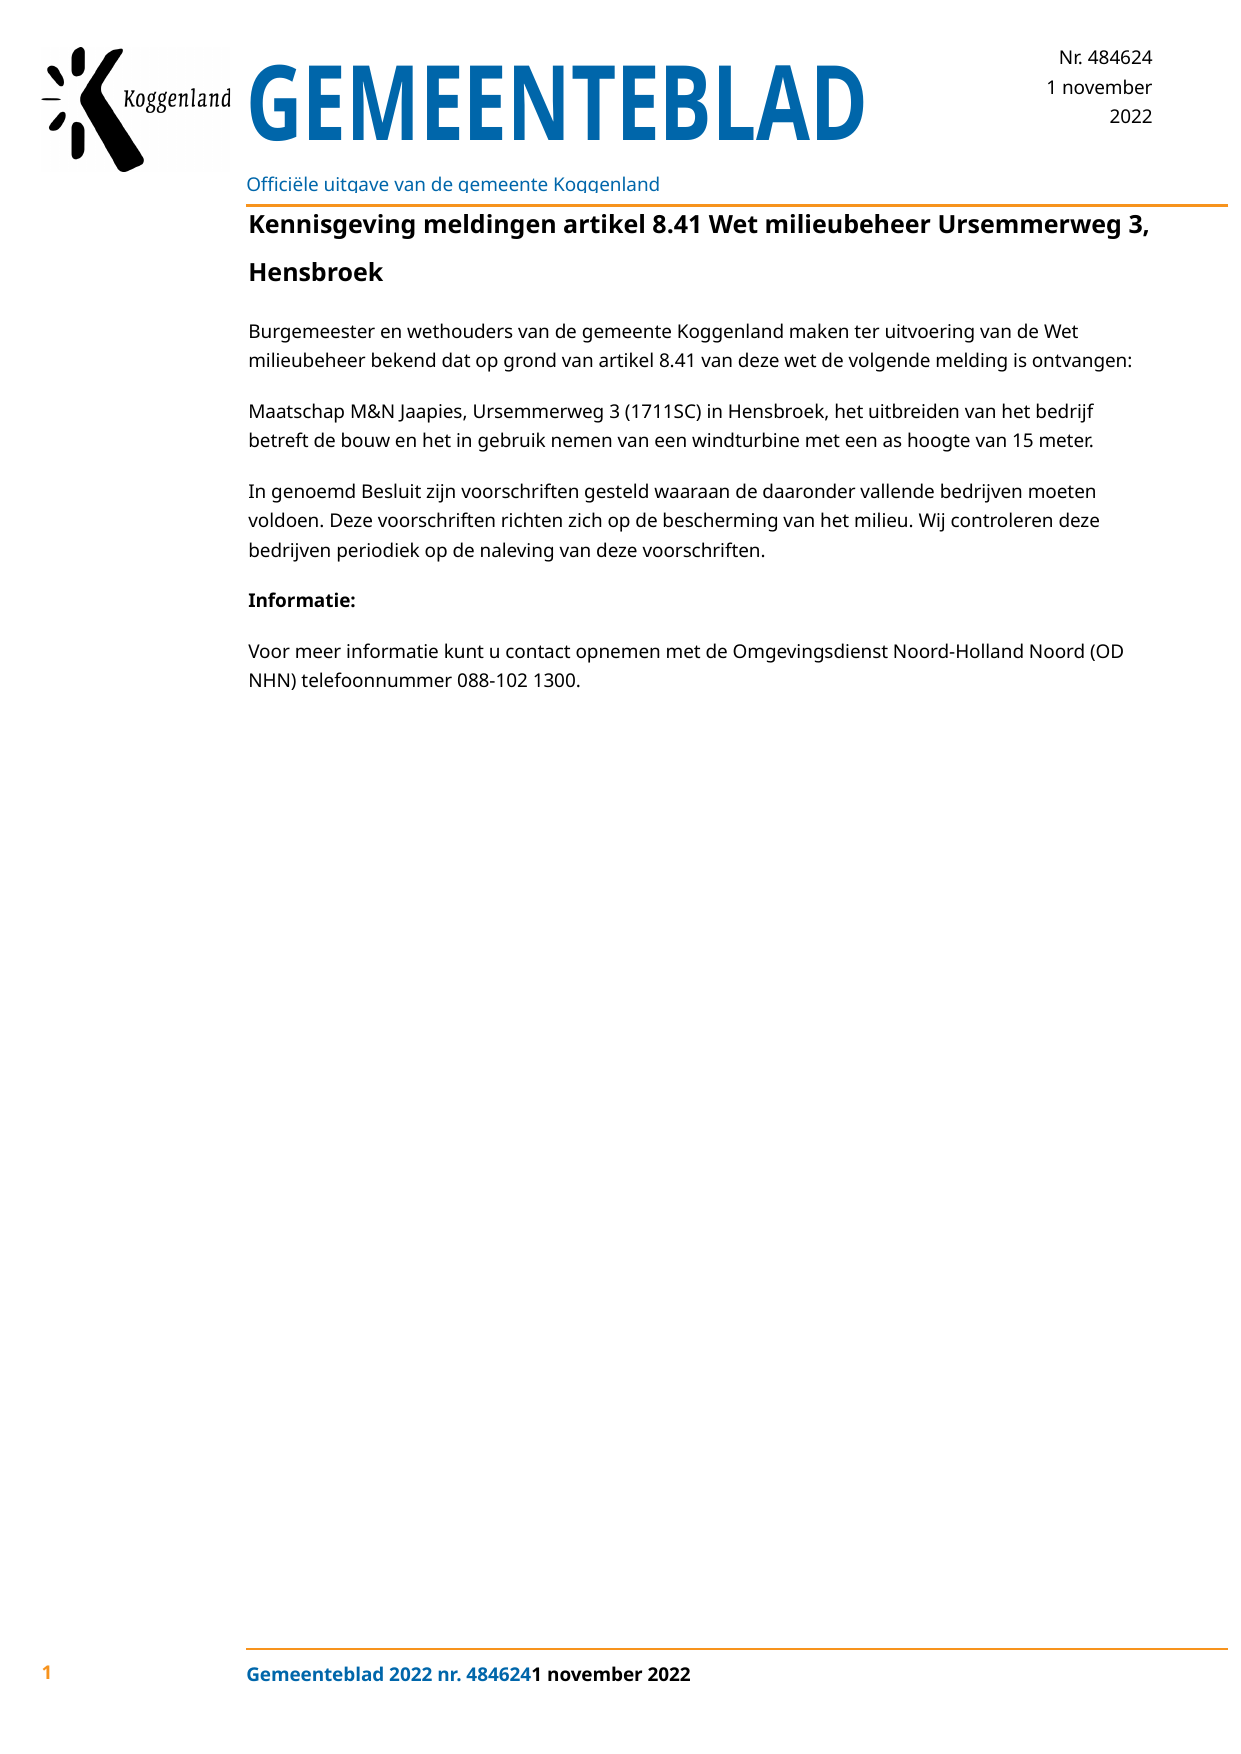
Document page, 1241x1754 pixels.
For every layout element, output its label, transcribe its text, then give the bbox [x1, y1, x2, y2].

text Maatschap M&N Jaapies, Ursemmerweg 3 (1711SC) in Hensbroek, het uitbreiden van het bedrijf betreft de bouw en het in gebruik nemen van een windturbine met een as hoogte van 15 meter. [248, 398, 1152, 453]
text Burgemeester en wethouders van de gemeente Koggenland maken ter uitvoering van de Wet milieubeheer bekend dat op grond van artikel 8.41 van deze wet de volgende melding is ontvangen: [248, 318, 1152, 373]
text Informatie: [248, 587, 1152, 613]
text In genoemd Besluit zijn voorschriften gesteld waaraan de daaronder vallende bedrijven moeten voldoen. Deze voorschriften richten zich op de bescherming van het milieu. Wij controleren deze bedrijven periodiek op de naleving van deze voorschriften. [248, 478, 1152, 563]
text Voor meer informatie kunt u contact opnemen met de Omgevingsdienst Noord-Holland Noord (OD NHN) telefoonnummer 088-102 1300. [248, 638, 1152, 693]
picture [41, 47, 231, 172]
text Kennisgeving meldingen artikel 8.41 Wet milieubeheer Ursemmerweg 3, Hensbroek [248, 207, 1152, 288]
